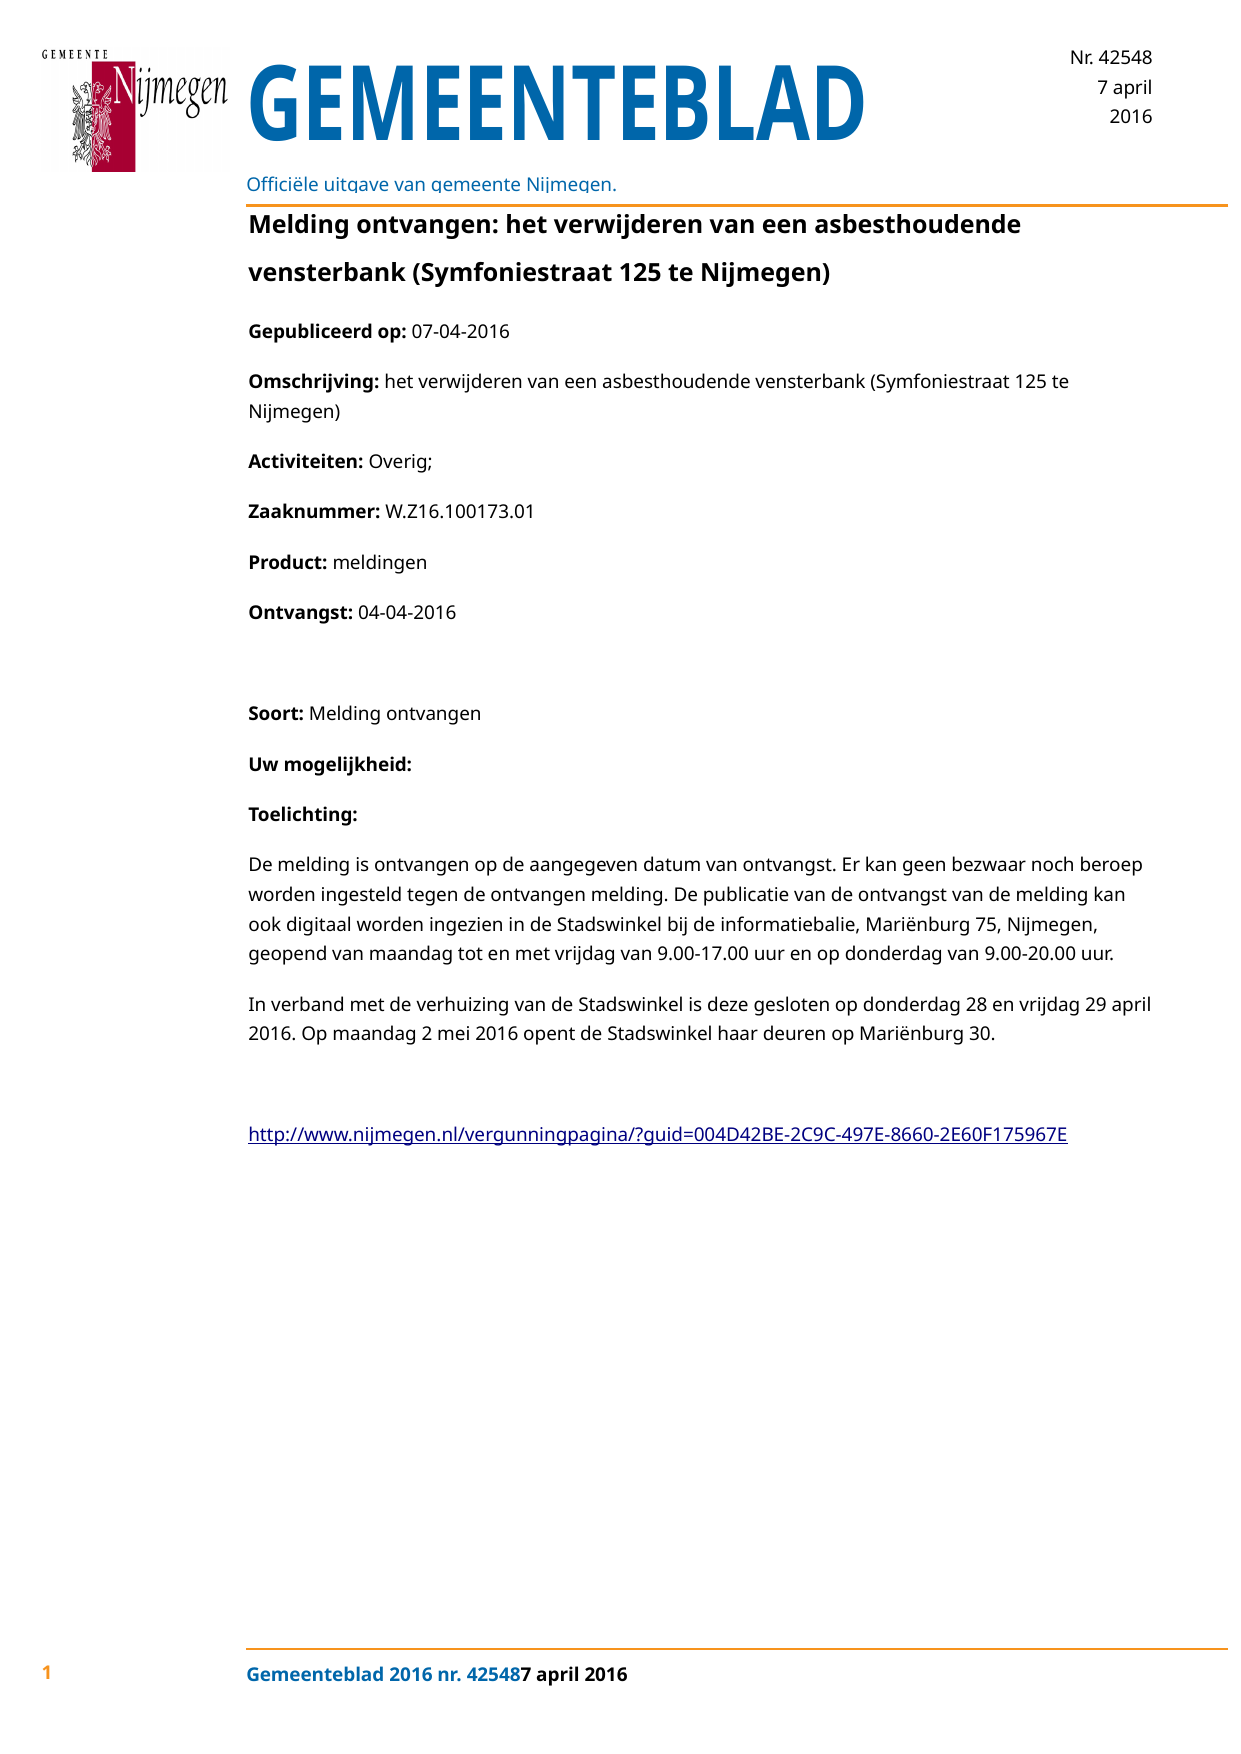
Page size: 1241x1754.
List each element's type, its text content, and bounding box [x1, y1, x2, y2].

text Product: meldingen [248, 549, 1152, 575]
text In verband met de verhuizing van de Stadswinkel is deze gesloten op donderdag 28 en vrijdag 29 april 2016. Op maandag 2 mei 2016 opent de Stadswinkel haar deuren op Mariënburg 30. [248, 991, 1152, 1046]
text http://www.nijmegen.nl/vergunningpagina/?guid=004D42BE-2C9C-497E-8660-2E60F175967E [248, 1121, 1152, 1147]
text De melding is ontvangen op de aangegeven datum van ontvangst. Er kan geen bezwaar noch beroep worden ingesteld tegen de ontvangen melding. De publicatie van de ontvangst van de melding kan ook digitaal worden ingezien in de Stadswinkel bij de informatiebalie, Mariënburg 75, Nijmegen, geopend van maandag tot en met vrijdag van 9.00-17.00 uur en op donderdag van 9.00-20.00 uur. [248, 852, 1152, 966]
text Melding ontvangen: het verwijderen van een asbesthoudende vensterbank (Symfoniestraat 125 te Nijmegen) [248, 207, 1152, 288]
picture [41, 47, 231, 172]
text Toelichting: [248, 801, 1152, 827]
text Gepubliceerd op: 07-04-2016 [248, 318, 1152, 344]
text Zaaknummer: W.Z16.100173.01 [248, 499, 1152, 524]
text Ontvangst: 04-04-2016 [248, 599, 1152, 625]
text Omschrijving: het verwijderen van een asbesthoudende vensterbank (Symfoniestraat 125 te Nijmegen) [248, 368, 1152, 424]
text Activiteiten: Overig; [248, 448, 1152, 474]
text Uw mogelijkheid: [248, 751, 1152, 777]
text Soort: Melding ontvangen [248, 700, 1152, 726]
